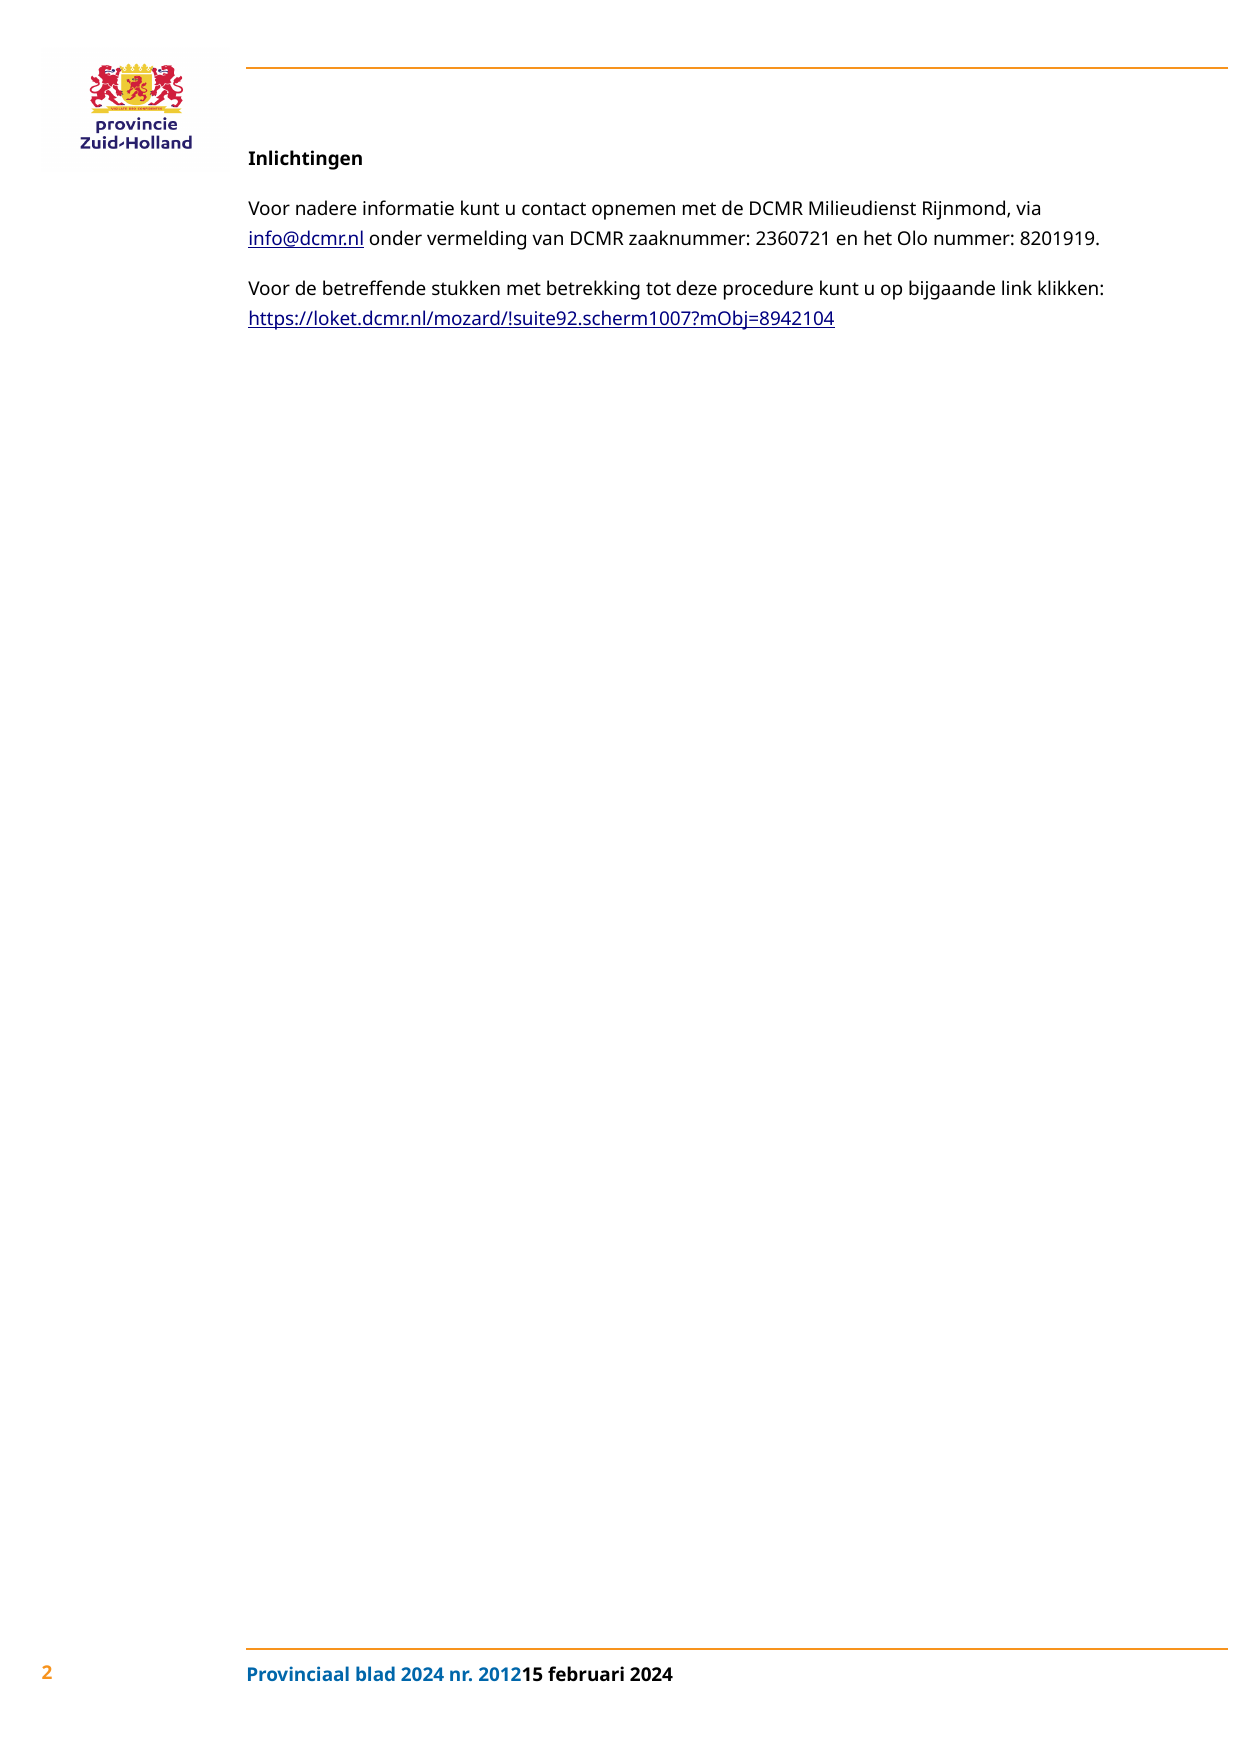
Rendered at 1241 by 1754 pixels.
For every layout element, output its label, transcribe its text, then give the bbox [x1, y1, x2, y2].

text Voor de betreffende stukken met betrekking tot deze procedure kunt u op bijgaande link klikken: https://loket.dcmr.nl/mozard/!suite92.scherm1007?mObj=8942104 [248, 276, 1152, 331]
picture [41, 47, 231, 172]
text Voor nadere informatie kunt u contact opnemen met de DCMR Milieudienst Rijnmond, via info@dcmr.nl onder vermelding van DCMR zaaknummer: 2360721 en het Olo nummer: 8201919. [248, 196, 1152, 251]
text Inlichtingen [248, 145, 1152, 171]
